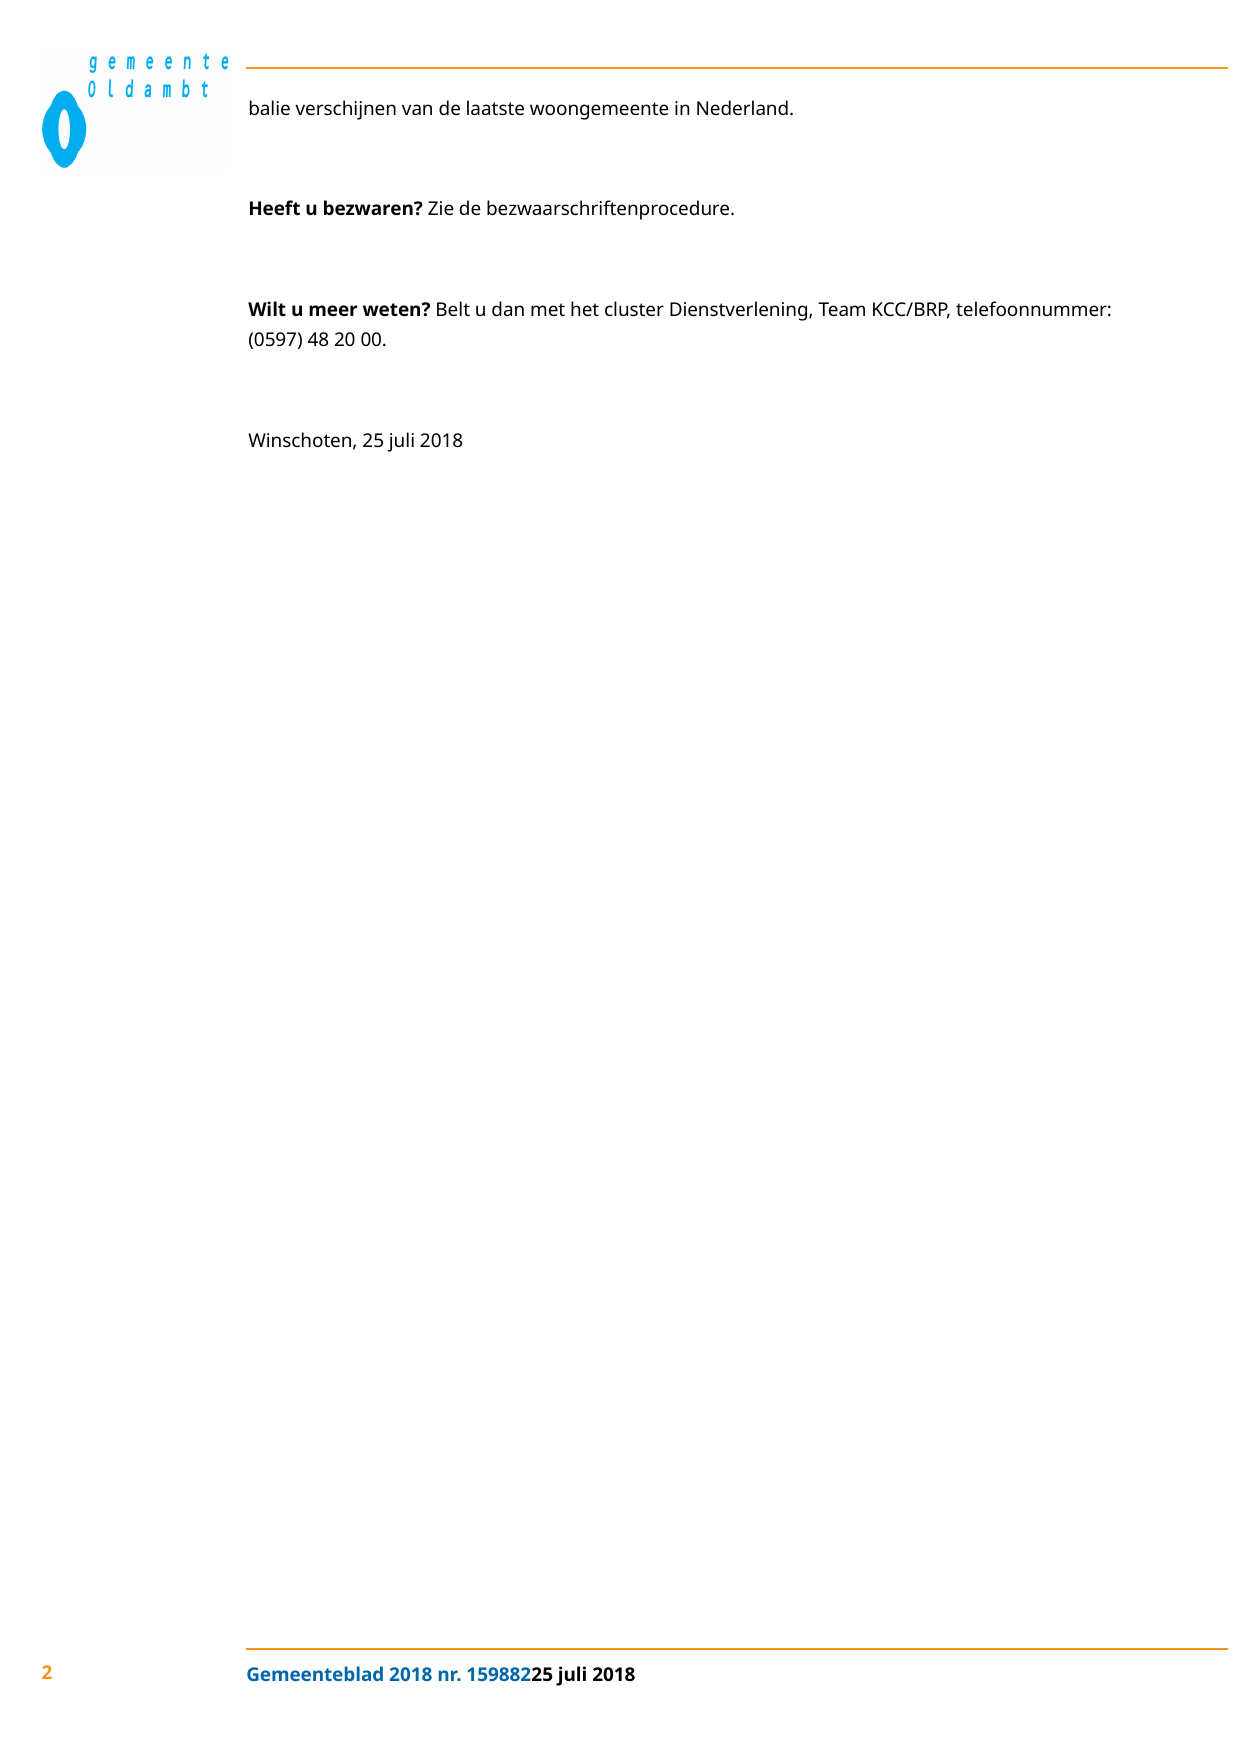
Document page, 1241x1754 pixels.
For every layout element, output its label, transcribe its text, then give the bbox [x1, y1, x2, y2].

text balie verschijnen van de laatste woongemeente in Nederland. [248, 95, 1152, 121]
text Heeft u bezwaren? Zie de bezwaarschriftenprocedure. [248, 196, 1152, 221]
picture [41, 47, 231, 172]
text Winschoten, 25 juli 2018 [248, 427, 1152, 453]
text Wilt u meer weten? Belt u dan met het cluster Dienstverlening, Team KCC/BRP, telefoonnummer: (0597) 48 20 00. [248, 296, 1152, 352]
